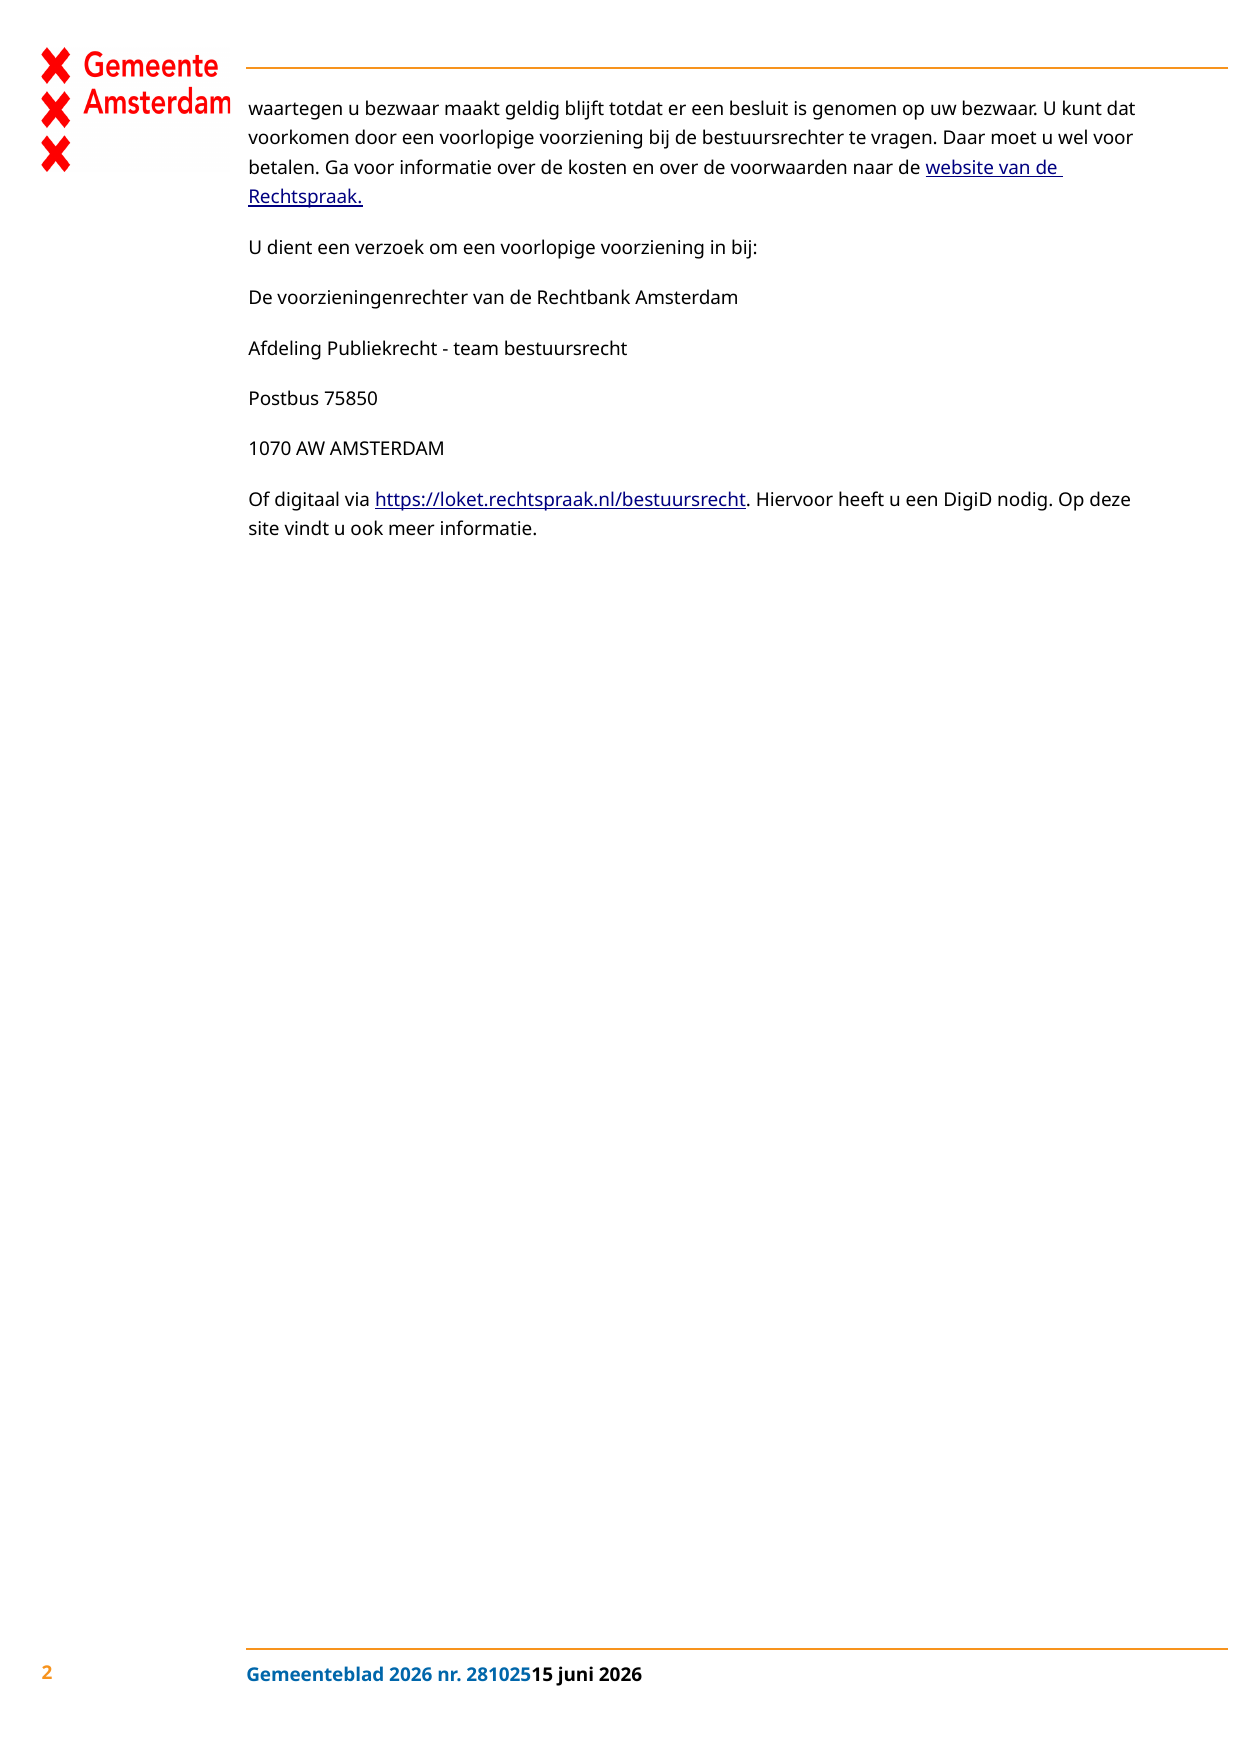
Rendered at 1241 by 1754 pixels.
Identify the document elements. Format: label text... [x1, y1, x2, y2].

text Postbus 75850 [248, 385, 1152, 411]
text De voorzieningenrechter van de Rechtbank Amsterdam [248, 284, 1152, 310]
text Afdeling Publiekrecht - team bestuursrecht [248, 335, 1152, 361]
text Of digitaal via https://loket.rechtspraak.nl/bestuursrecht. Hiervoor heeft u een DigiD nodig. Op deze site vindt u ook meer informatie. [248, 486, 1152, 541]
text U dient een verzoek om een voorlopige voorziening in bij: [248, 234, 1152, 260]
picture [41, 47, 231, 172]
text 1070 AW AMSTERDAM [248, 436, 1152, 461]
text waartegen u bezwaar maakt geldig blijft totdat er een besluit is genomen op uw bezwaar. U kunt dat voorkomen door een voorlopige voorziening bij de bestuursrechter te vragen. Daar moet u wel voor betalen. Ga voor informatie over de kosten en over de voorwaarden naar de website van de Rechtspraak. [248, 95, 1152, 209]
